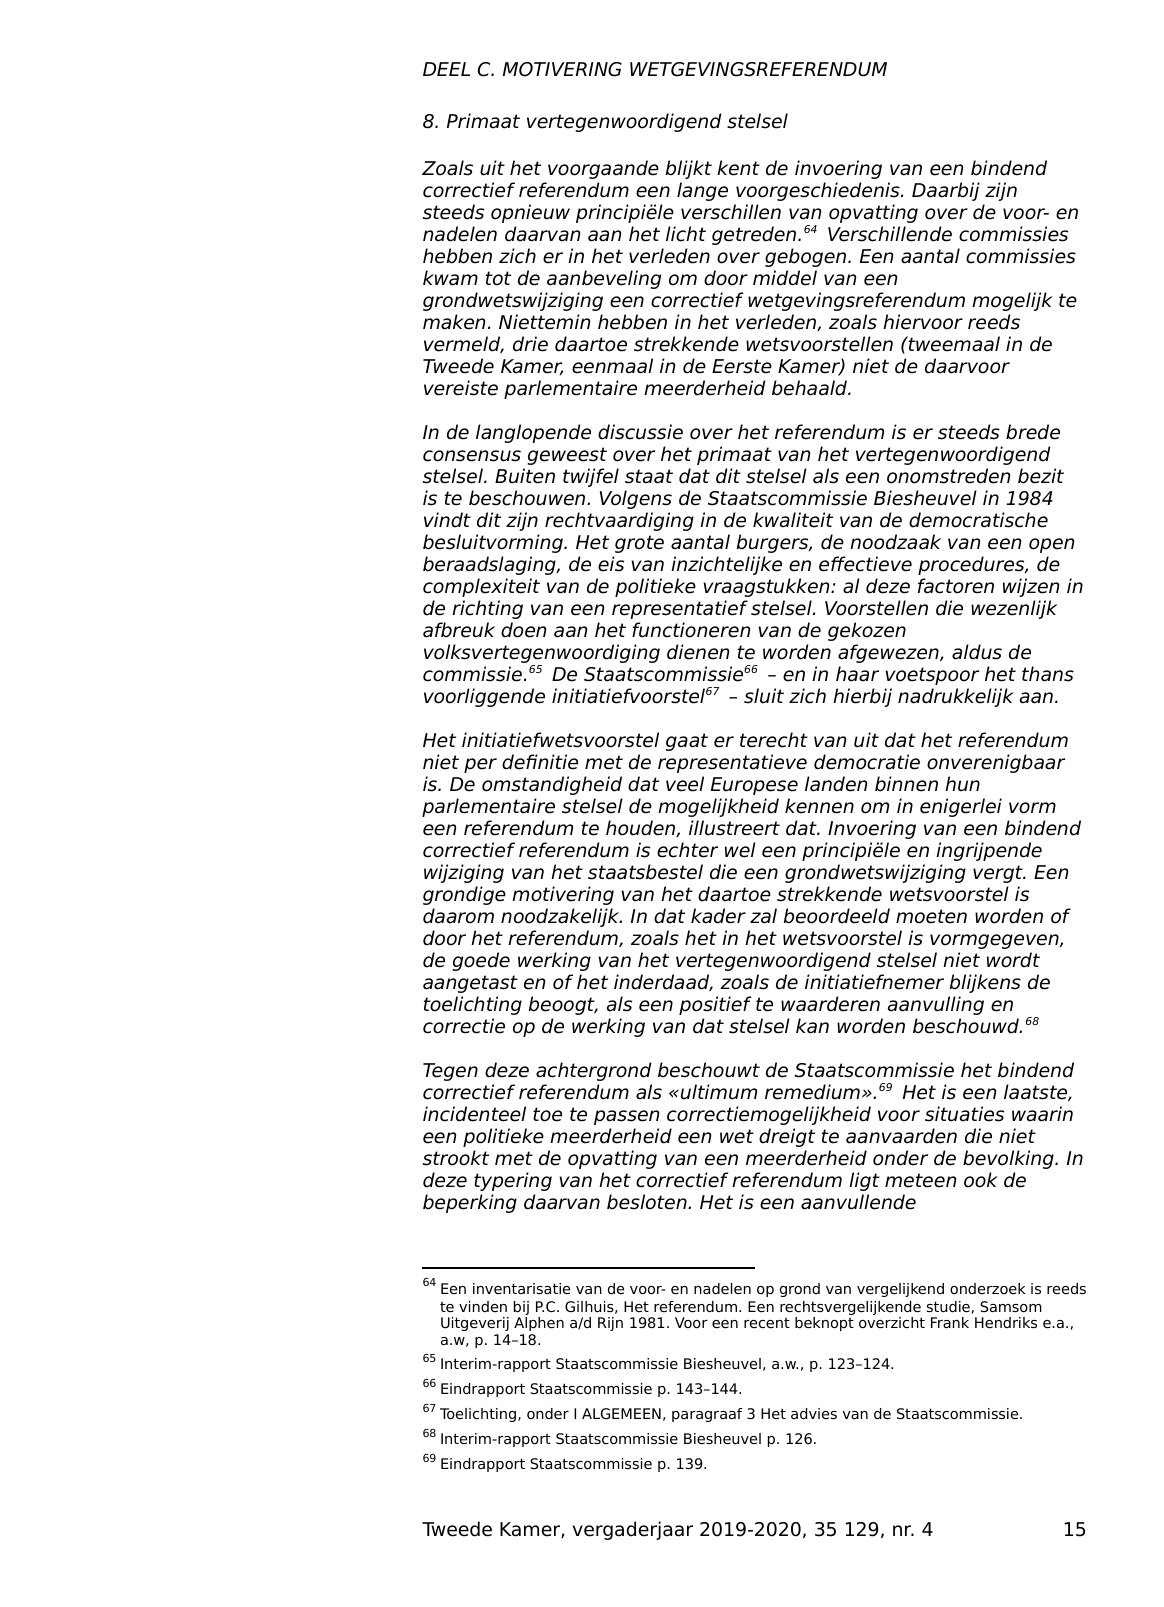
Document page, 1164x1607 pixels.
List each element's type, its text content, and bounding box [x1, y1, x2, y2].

text Interim-rapport Staatscommissie Biesheuvel, a.w., p. 123–124. [422, 1352, 1087, 1374]
subtitle 8. Primaat vertegenwoordigend stelsel [422, 111, 1087, 133]
text Zoals uit het voorgaande blijkt kent de invoering van een bindend correctief referendum een lange voorgeschiedenis. Daarbij zijn steeds opnieuw principiële verschillen van opvatting over de voor- en nadelen daarvan aan het licht getreden. Verschillende commissies hebben zich er in het verleden over gebogen. Een aantal commissies kwam tot de aanbeveling om door middel van een grondwetswijziging een correctief wetgevingsreferendum mogelijk te maken. Niettemin hebben in het verleden, zoals hiervoor reeds vermeld, drie daartoe strekkende wetsvoorstellen (tweemaal in de Tweede Kamer, eenmaal in de Eerste Kamer) niet de daarvoor vereiste parlementaire meerderheid behaald. [422, 158, 1087, 400]
text Toelichting, onder I ALGEMEEN, paragraaf 3 Het advies van de Staatscommissie. [422, 1402, 1087, 1424]
text Eindrapport Staatscommissie p. 139. [422, 1452, 1087, 1474]
subtitle DEEL C. MOTIVERING WETGEVINGSREFERENDUM [422, 59, 1087, 81]
text Een inventarisatie van de voor- en nadelen op grond van vergelijkend onderzoek is reeds te vinden bij P.C. Gilhuis, Het referendum. Een rechtsvergelijkende studie, Samsom Uitgeverij Alphen a/d Rijn 1981. Voor een recent beknopt overzicht Frank Hendriks e.a., a.w, p. 14–18. [422, 1277, 1087, 1349]
text Tegen deze achtergrond beschouwt de Staatscommissie het bindend correctief referendum als «ultimum remedium». Het is een laatste, incidenteel toe te passen correctiemogelijkheid voor situaties waarin een politieke meerderheid een wet dreigt te aanvaarden die niet strookt met de opvatting van een meerderheid onder de bevolking. In deze typering van het correctief referendum ligt meteen ook de beperking daarvan besloten. Het is een aanvullende [422, 1060, 1087, 1214]
text Interim-rapport Staatscommissie Biesheuvel p. 126. [422, 1427, 1087, 1449]
text Het initiatiefwetsvoorstel gaat er terecht van uit dat het referendum niet per definitie met de representatieve democratie onverenigbaar is. De omstandigheid dat veel Europese landen binnen hun parlementaire stelsel de mogelijkheid kennen om in enigerlei vorm een referendum te houden, illustreert dat. Invoering van een bindend correctief referendum is echter wel een principiële en ingrijpende wijziging van het staatsbestel die een grondwetswijziging vergt. Een grondige motivering van het daartoe strekkende wetsvoorstel is daarom noodzakelijk. In dat kader zal beoordeeld moeten worden of door het referendum, zoals het in het wetsvoorstel is vormgegeven, de goede werking van het vertegenwoordigend stelsel niet wordt aangetast en of het inderdaad, zoals de initiatiefnemer blijkens de toelichting beoogt, als een positief te waarderen aanvulling en correctie op de werking van dat stelsel kan worden beschouwd. [422, 730, 1087, 1038]
text Eindrapport Staatscommissie p. 143–144. [422, 1377, 1087, 1399]
text In de langlopende discussie over het referendum is er steeds brede consensus geweest over het primaat van het vertegenwoordigend stelsel. Buiten twijfel staat dat dit stelsel als een onomstreden bezit is te beschouwen. Volgens de Staatscommissie Biesheuvel in 1984 vindt dit zijn rechtvaardiging in de kwaliteit van de democratische besluitvorming. Het grote aantal burgers, de noodzaak van een open beraadslaging, de eis van inzichtelijke en effectieve procedures, de complexiteit van de politieke vraagstukken: al deze factoren wijzen in de richting van een representatief stelsel. Voorstellen die wezenlijk afbreuk doen aan het functioneren van de gekozen volksvertegenwoordiging dienen te worden afgewezen, aldus de commissie. De Staatscommissie – en in haar voetspoor het thans voorliggende initiatiefvoorstel – sluit zich hierbij nadrukkelijk aan. [422, 422, 1087, 708]
